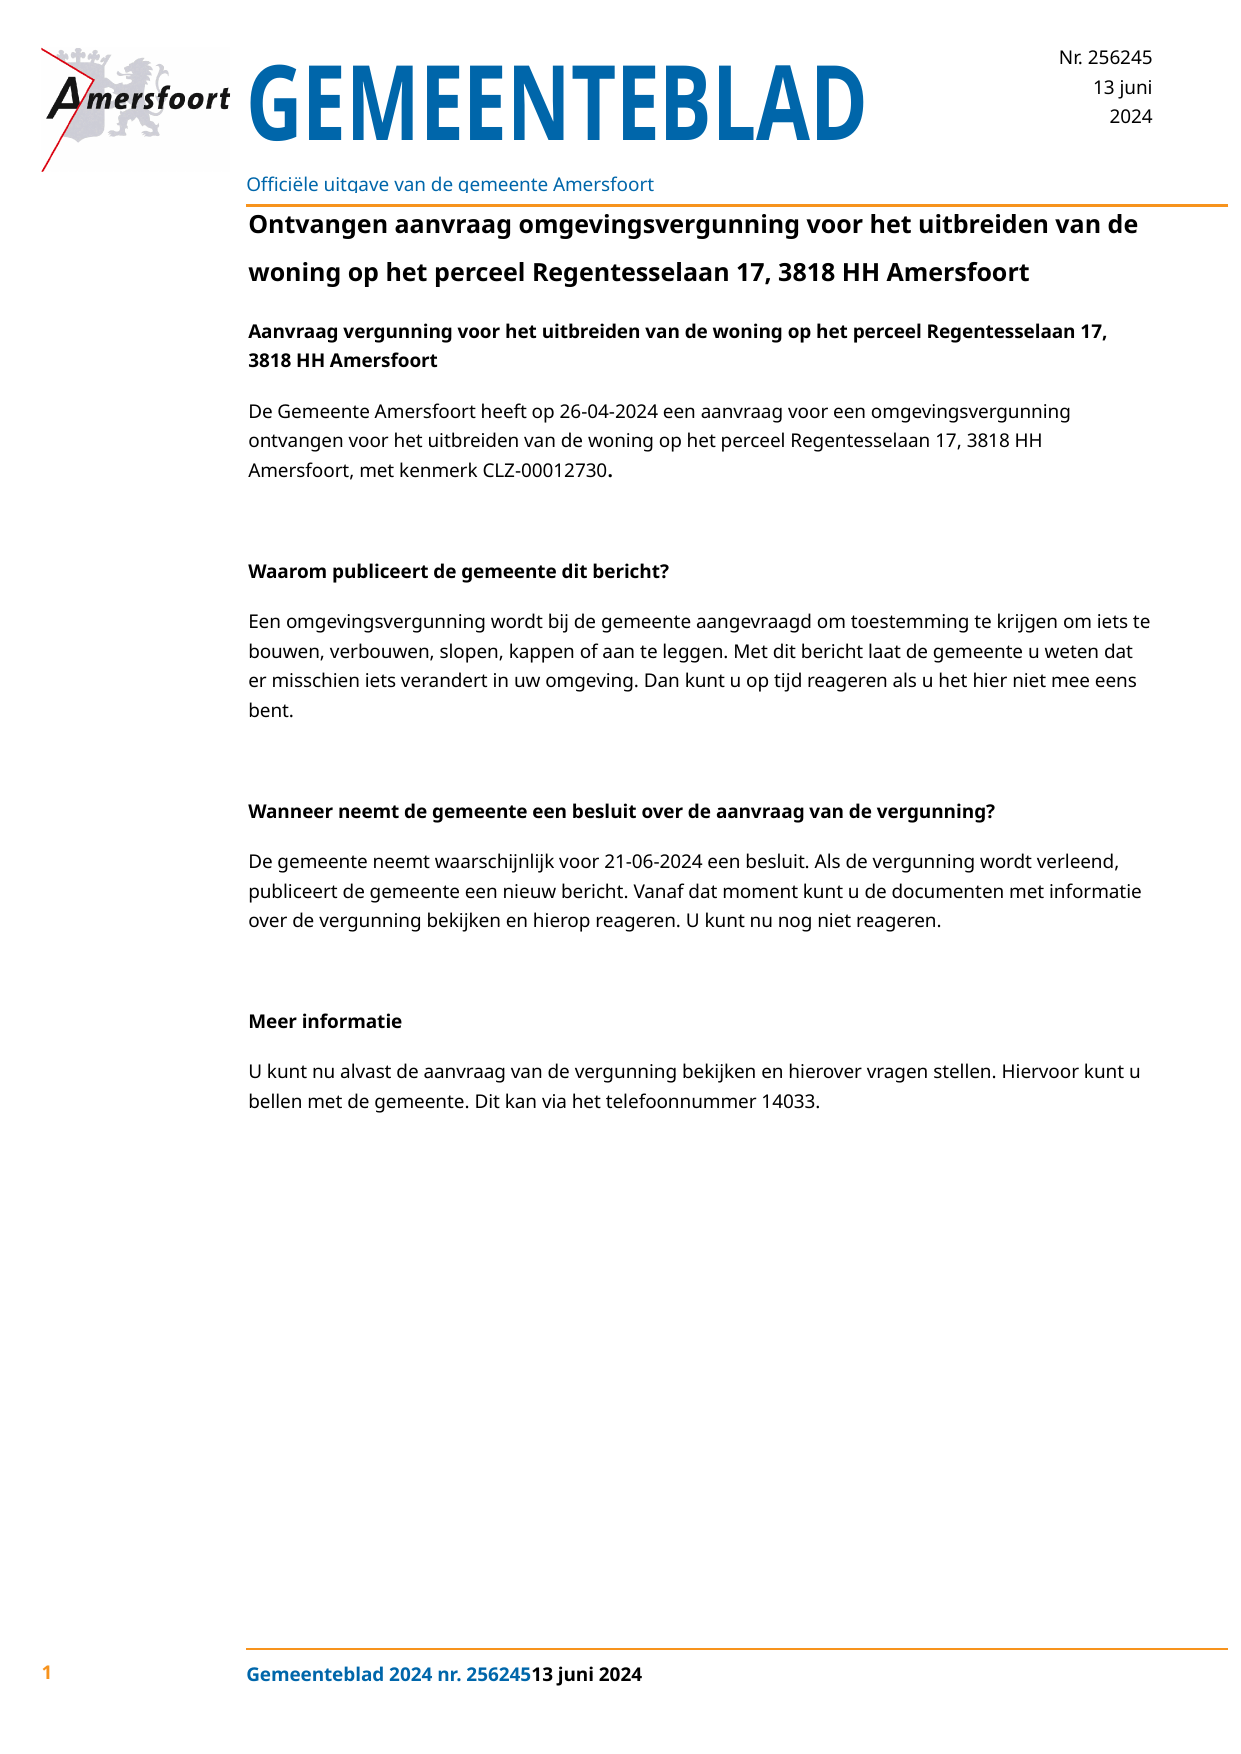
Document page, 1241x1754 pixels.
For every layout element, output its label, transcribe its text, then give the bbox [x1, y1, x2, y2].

picture [41, 47, 231, 172]
text Een omgevingsvergunning wordt bij de gemeente aangevraagd om toestemming te krijgen om iets te bouwen, verbouwen, slopen, kappen of aan te leggen. Met dit bericht laat de gemeente u weten dat er misschien iets verandert in uw omgeving. Dan kunt u op tijd reageren als u het hier niet mee eens bent. [248, 608, 1152, 723]
text Aanvraag vergunning voor het uitbreiden van de woning op het perceel Regentesselaan 17, 3818 HH Amersfoort [248, 318, 1152, 373]
text Meer informatie [248, 1008, 1152, 1034]
text De Gemeente Amersfoort heeft op 26-04-2024 een aanvraag voor een omgevingsvergunning ontvangen voor het uitbreiden van de woning op het perceel Regentesselaan 17, 3818 HH Amersfoort, met kenmerk CLZ-00012730. [248, 398, 1152, 483]
text De gemeente neemt waarschijnlijk voor 21-06-2024 een besluit. Als de vergunning wordt verleend, publiceert de gemeente een nieuw bericht. Vanaf dat moment kunt u de documenten met informatie over de vergunning bekijken en hierop reageren. U kunt nu nog niet reageren. [248, 848, 1152, 933]
text U kunt nu alvast de aanvraag van de vergunning bekijken en hierover vragen stellen. Hiervoor kunt u bellen met de gemeente. Dit kan via het telefoonnummer 14033. [248, 1059, 1152, 1114]
text Waarom publiceert de gemeente dit bericht? [248, 558, 1152, 584]
text Ontvangen aanvraag omgevingsvergunning voor het uitbreiden van de woning op het perceel Regentesselaan 17, 3818 HH Amersfoort [248, 207, 1152, 288]
text Wanneer neemt de gemeente een besluit over de aanvraag van de vergunning? [248, 798, 1152, 824]
